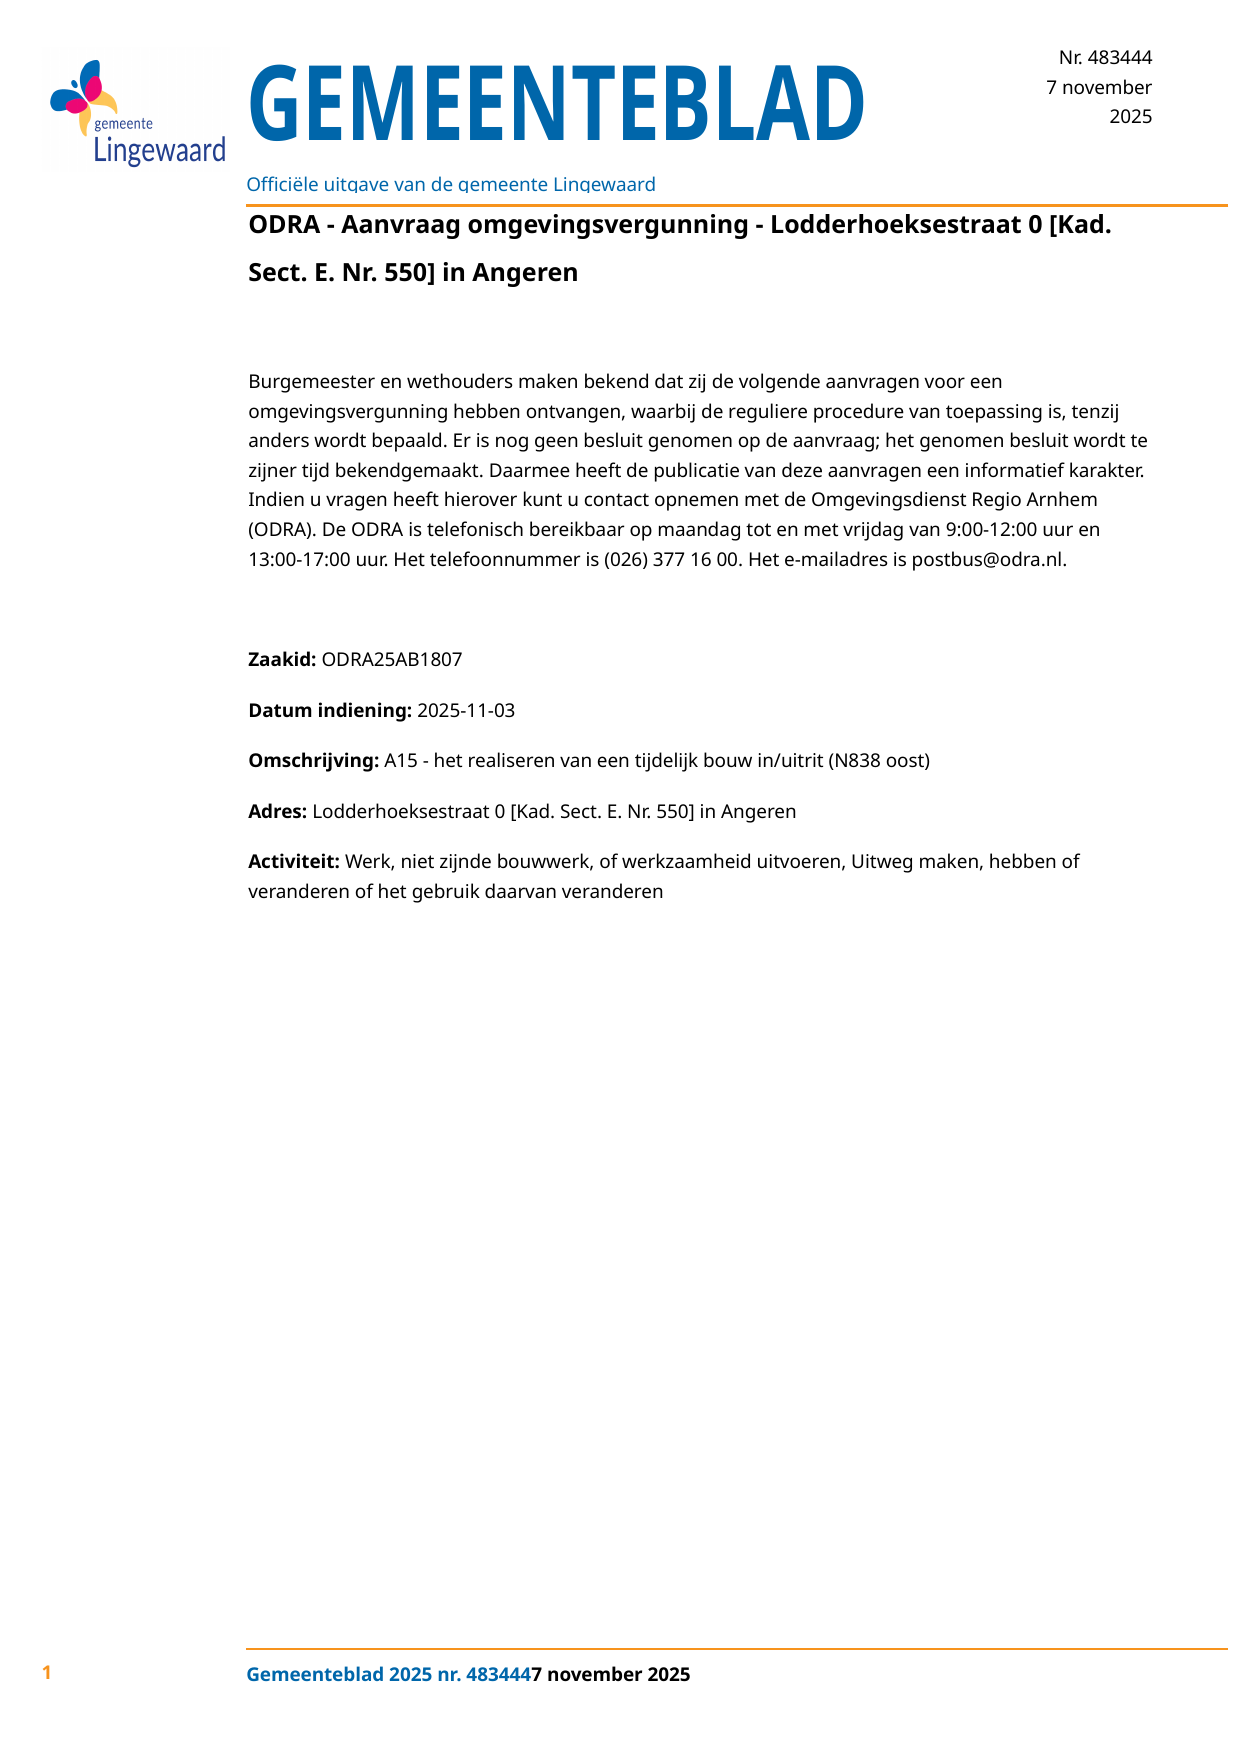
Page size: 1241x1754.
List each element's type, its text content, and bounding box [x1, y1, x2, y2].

picture [41, 47, 231, 172]
text Zaakid: ODRA25AB1807 [248, 647, 1152, 672]
text Activiteit: Werk, niet zijnde bouwwerk, of werkzaamheid uitvoeren, Uitweg maken, hebben of veranderen of het gebruik daarvan veranderen [248, 848, 1152, 904]
text Adres: Lodderhoeksestraat 0 [Kad. Sect. E. Nr. 550] in Angeren [248, 798, 1152, 824]
text Omschrijving: A15 - het realiseren van een tijdelijk bouw in/uitrit (N838 oost) [248, 747, 1152, 773]
text Datum indiening: 2025-11-03 [248, 697, 1152, 723]
text ODRA - Aanvraag omgevingsvergunning - Lodderhoeksestraat 0 [Kad. Sect. E. Nr. 550] in Angeren [248, 207, 1152, 288]
text Burgemeester en wethouders maken bekend dat zij de volgende aanvragen voor een omgevingsvergunning hebben ontvangen, waarbij de reguliere procedure van toepassing is, tenzij anders wordt bepaald. Er is nog geen besluit genomen op de aanvraag; het genomen besluit wordt te zijner tijd bekendgemaakt. Daarmee heeft de publicatie van deze aanvragen een informatief karakter. Indien u vragen heeft hierover kunt u contact opnemen met de Omgevingsdienst Regio Arnhem (ODRA). De ODRA is telefonisch bereikbaar op maandag tot en met vrijdag van 9:00-12:00 uur en 13:00-17:00 uur. Het telefoonnummer is (026) 377 16 00. Het e-mailadres is postbus@odra.nl. [248, 368, 1152, 572]
